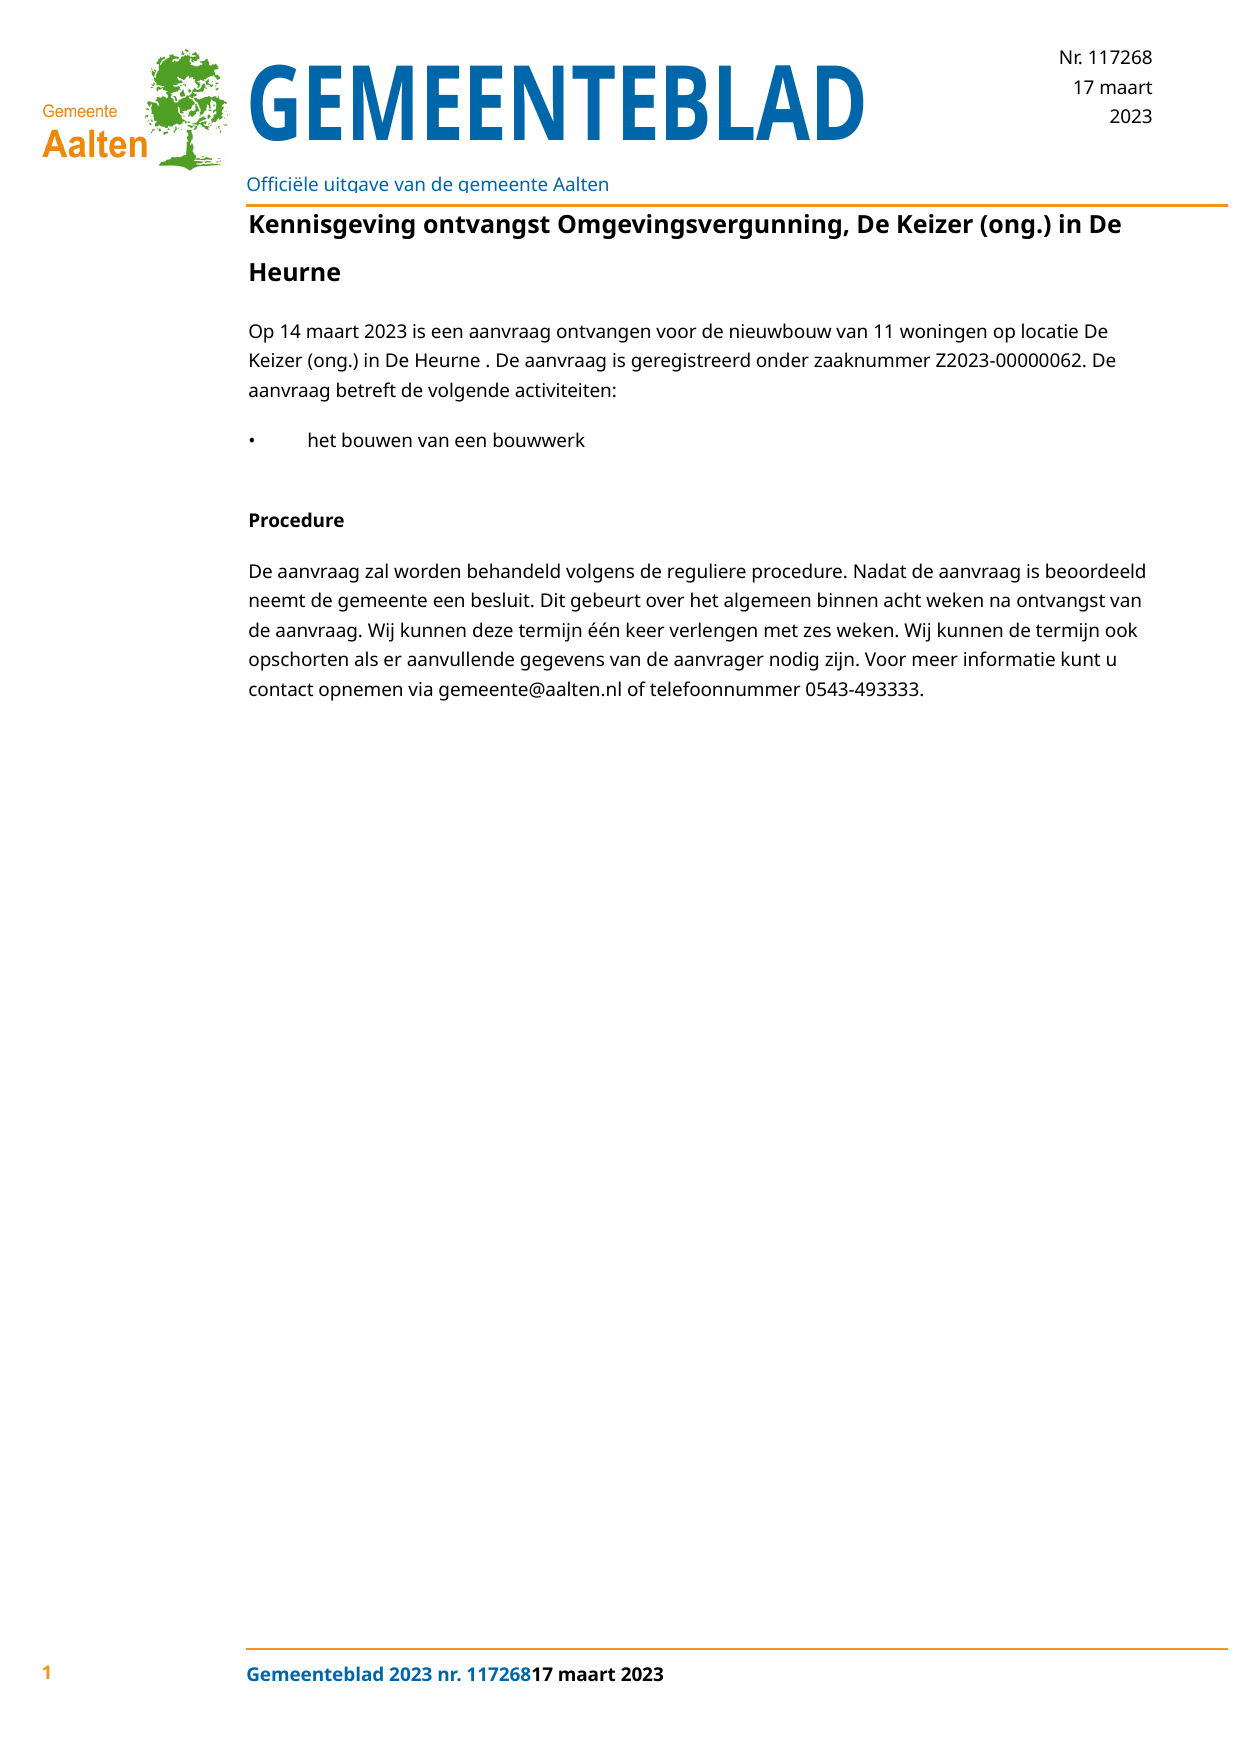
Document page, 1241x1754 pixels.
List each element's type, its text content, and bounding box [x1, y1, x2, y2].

list het bouwen van een bouwwerk [248, 427, 1152, 453]
text De aanvraag zal worden behandeld volgens de reguliere procedure. Nadat de aanvraag is beoordeeld neemt de gemeente een besluit. Dit gebeurt over het algemeen binnen acht weken na ontvangst van de aanvraag. Wij kunnen deze termijn één keer verlengen met zes weken. Wij kunnen de termijn ook opschorten als er aanvullende gegevens van de aanvrager nodig zijn. Voor meer informatie kunt u contact opnemen via gemeente@aalten.nl of telefoonnummer 0543-493333. [248, 558, 1152, 702]
picture [41, 47, 231, 172]
text Procedure [248, 507, 1152, 533]
text Kennisgeving ontvangst Omgevingsvergunning, De Keizer (ong.) in De Heurne [248, 207, 1152, 288]
text Op 14 maart 2023 is een aanvraag ontvangen voor de nieuwbouw van 11 woningen op locatie De Keizer (ong.) in De Heurne . De aanvraag is geregistreerd onder zaaknummer Z2023-00000062. De aanvraag betreft de volgende activiteiten: [248, 318, 1152, 403]
